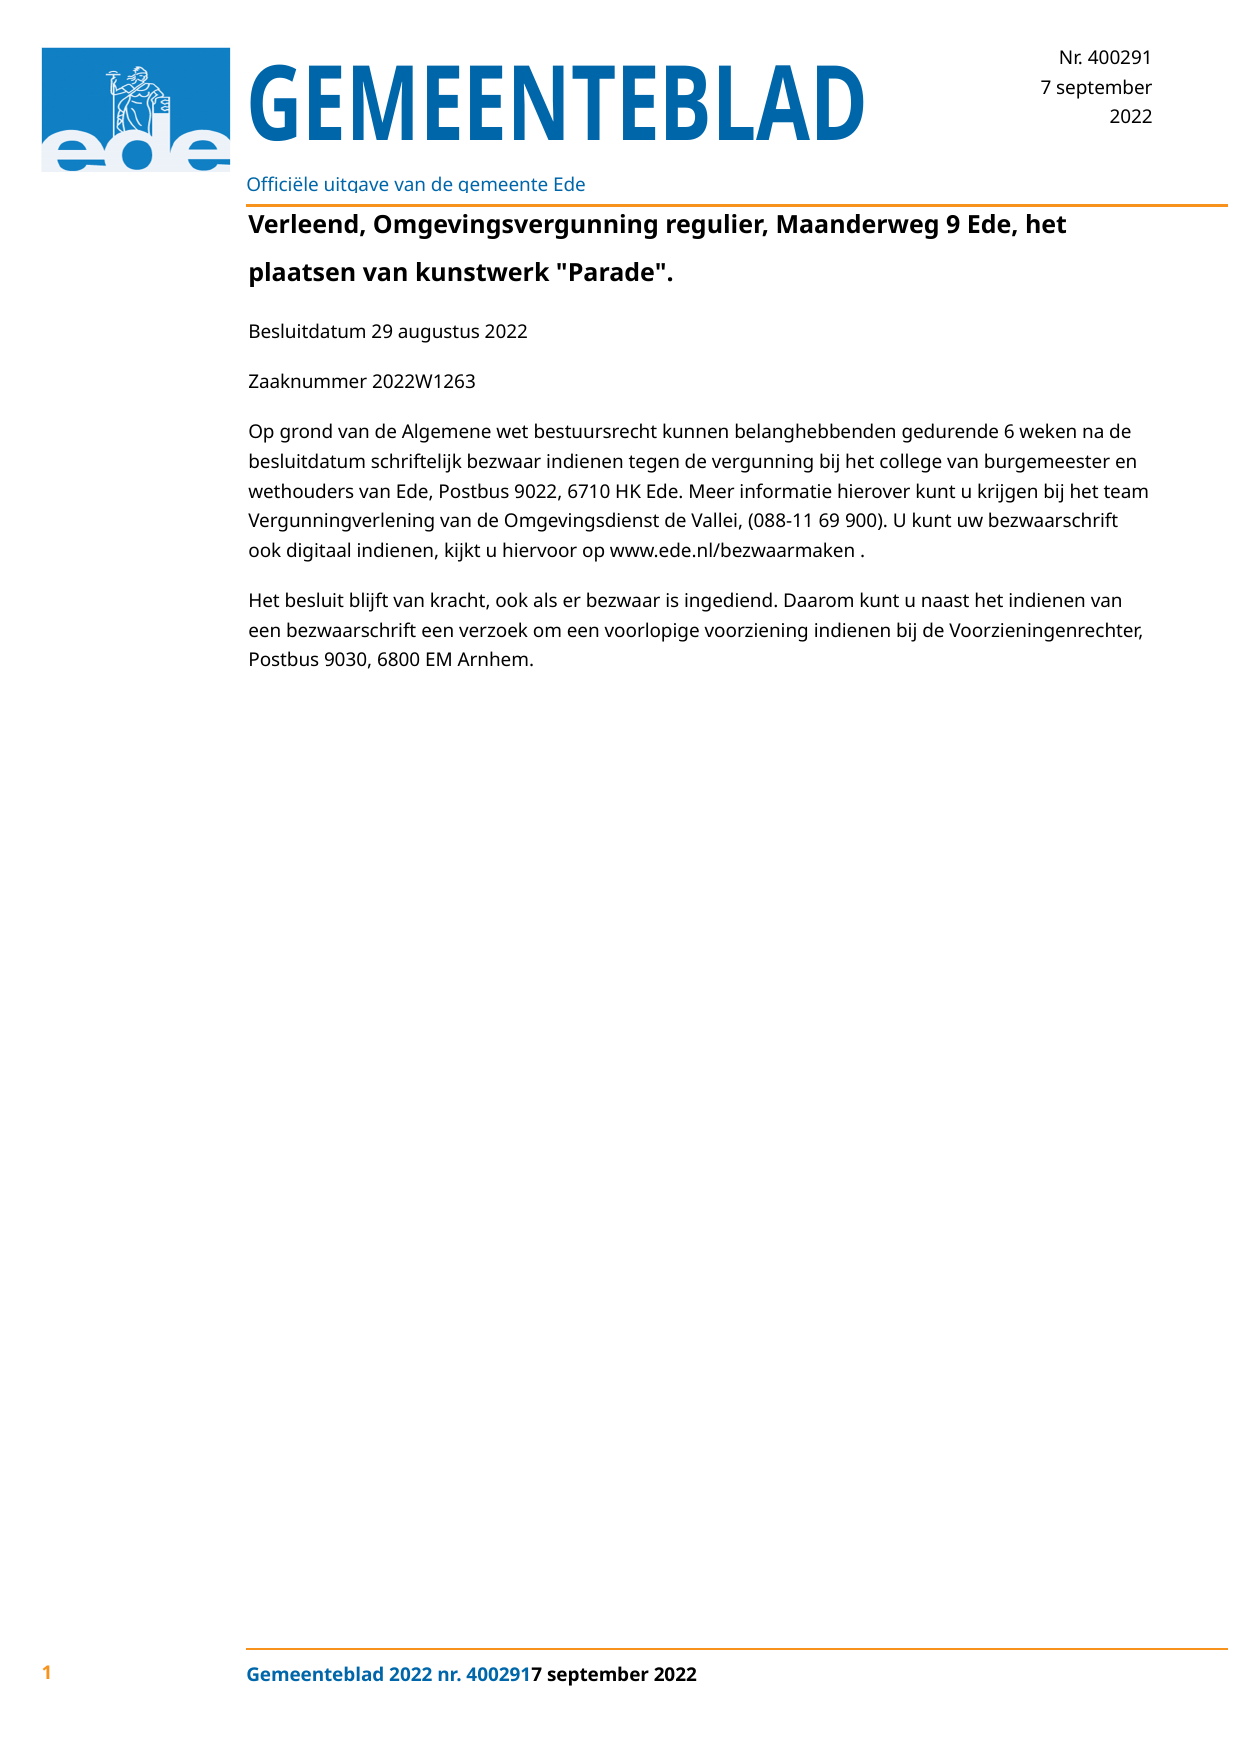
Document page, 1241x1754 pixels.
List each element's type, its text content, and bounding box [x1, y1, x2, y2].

text Op grond van de Algemene wet bestuursrecht kunnen belanghebbenden gedurende 6 weken na de besluitdatum schriftelijk bezwaar indienen tegen de vergunning bij het college van burgemeester en wethouders van Ede, Postbus 9022, 6710 HK Ede. Meer informatie hierover kunt u krijgen bij het team Vergunningverlening van de Omgevingsdienst de Vallei, (088-11 69 900). U kunt uw bezwaarschrift ook digitaal indienen, kijkt u hiervoor op www.ede.nl/bezwaarmaken . [248, 419, 1152, 563]
text Het besluit blijft van kracht, ook als er bezwaar is ingediend. Daarom kunt u naast het indienen van een bezwaarschrift een verzoek om een voorlopige voorziening indienen bij de Voorzieningenrechter, Postbus 9030, 6800 EM Arnhem. [248, 587, 1152, 672]
text Besluitdatum 29 augustus 2022 [248, 318, 1152, 344]
text Zaaknummer 2022W1263 [248, 368, 1152, 394]
picture [41, 47, 231, 172]
text Verleend, Omgevingsvergunning regulier, Maanderweg 9 Ede, het plaatsen van kunstwerk "Parade". [248, 207, 1152, 288]
